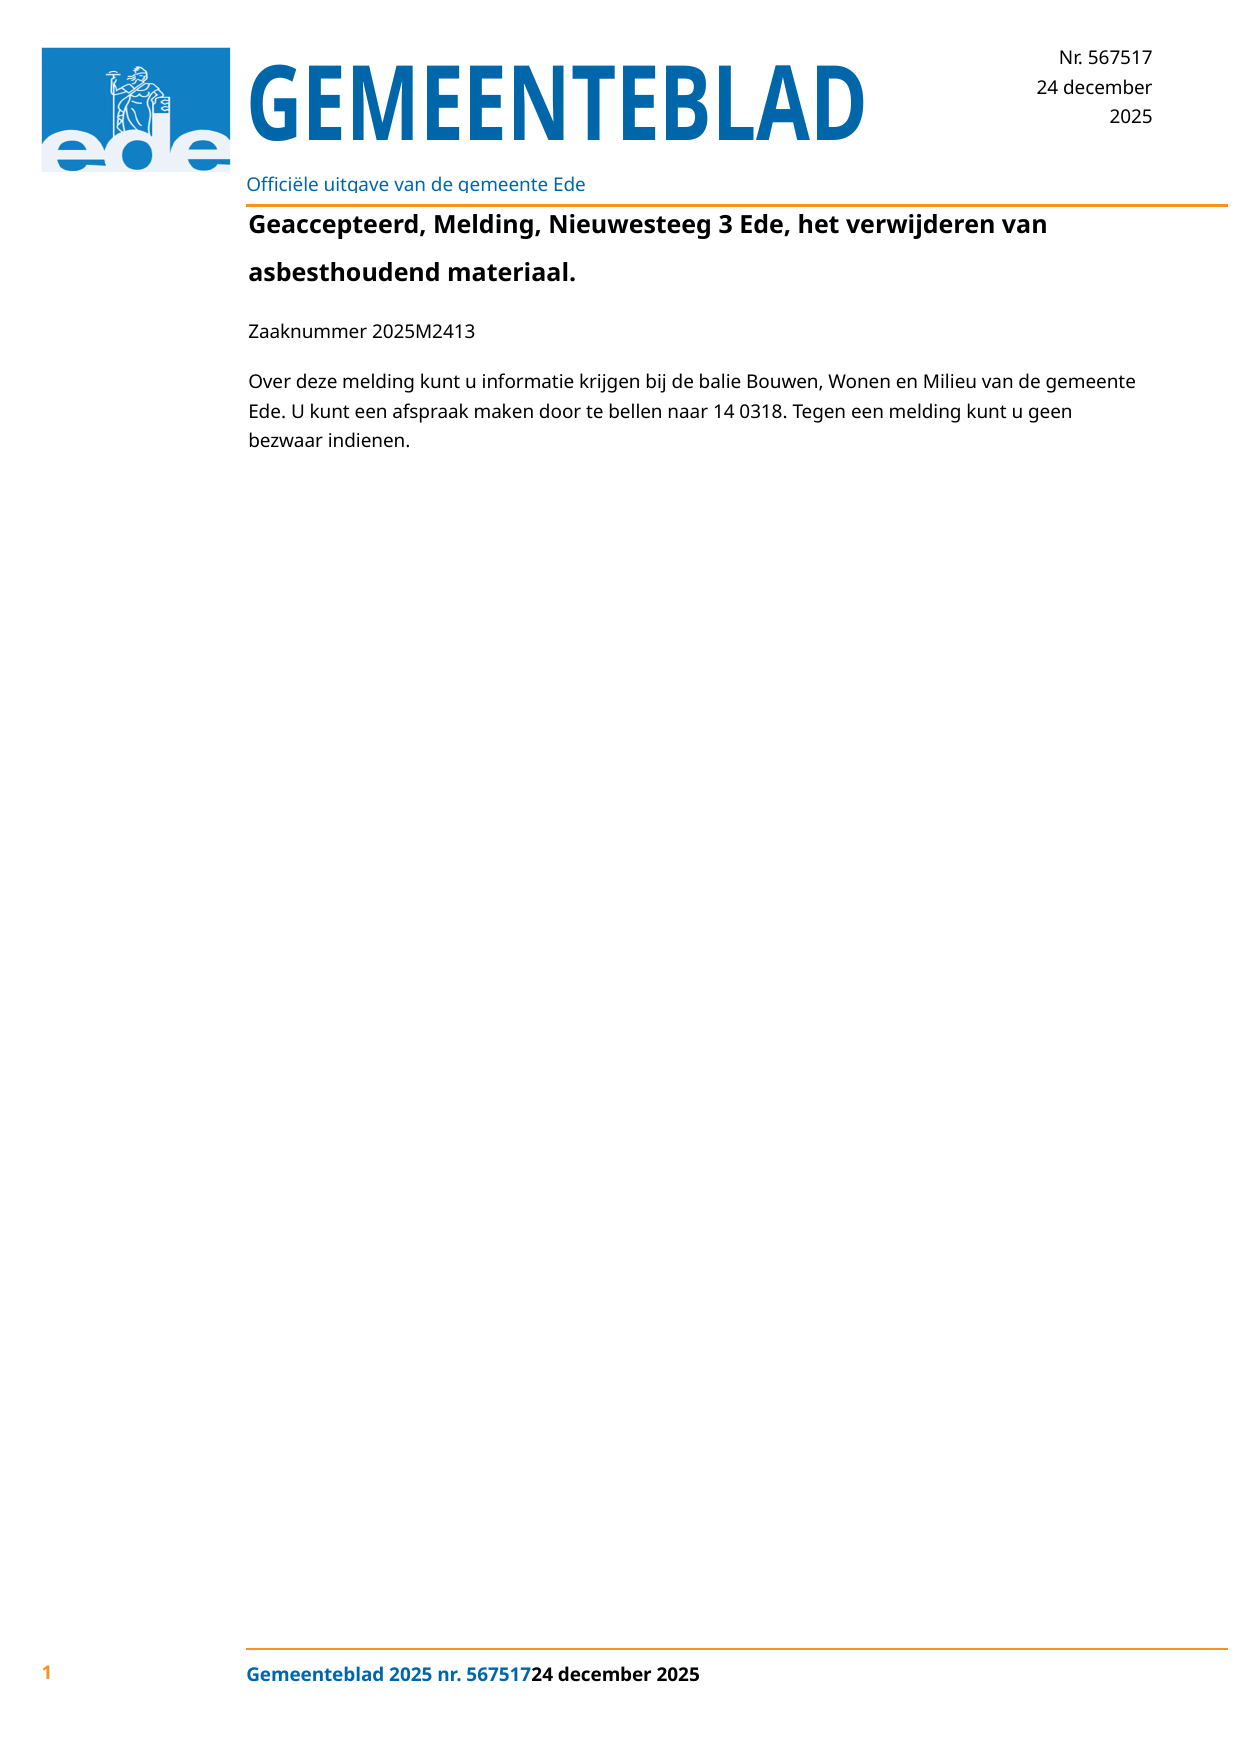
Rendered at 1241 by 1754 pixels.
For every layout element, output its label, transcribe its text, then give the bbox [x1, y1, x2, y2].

text Over deze melding kunt u informatie krijgen bij de balie Bouwen, Wonen en Milieu van de gemeente Ede. U kunt een afspraak maken door te bellen naar 14 0318. Tegen een melding kunt u geen bezwaar indienen. [248, 368, 1152, 453]
picture [41, 47, 231, 172]
text Geaccepteerd, Melding, Nieuwesteeg 3 Ede, het verwijderen van asbesthoudend materiaal. [248, 207, 1152, 288]
text Zaaknummer 2025M2413 [248, 318, 1152, 344]
